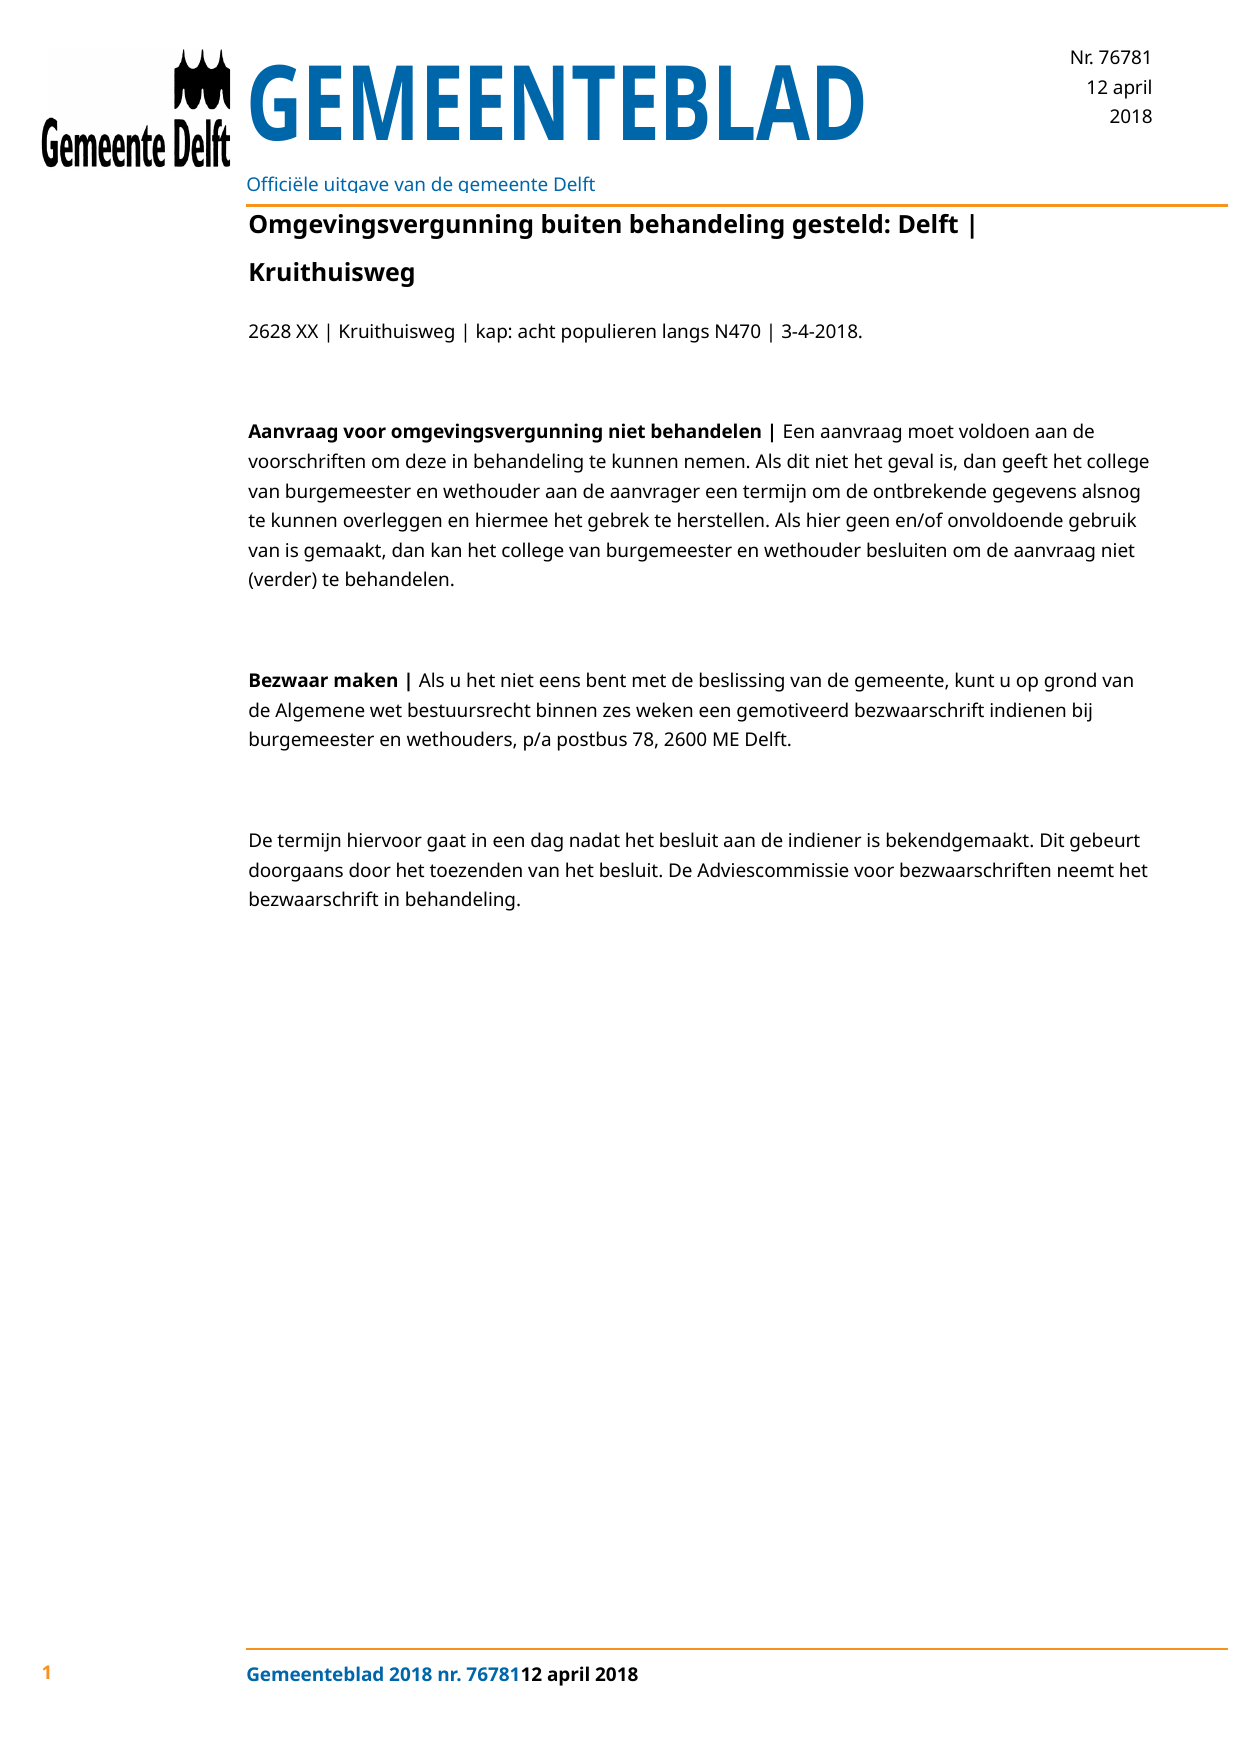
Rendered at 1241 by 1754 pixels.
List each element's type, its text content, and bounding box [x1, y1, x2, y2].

text De termijn hiervoor gaat in een dag nadat het besluit aan de indiener is bekendgemaakt. Dit gebeurt doorgaans door het toezenden van het besluit. De Adviescommissie voor bezwaarschriften neemt het bezwaarschrift in behandeling. [248, 827, 1152, 912]
picture [41, 47, 231, 172]
text Bezwaar maken | Als u het niet eens bent met de beslissing van de gemeente, kunt u op grond van de Algemene wet bestuursrecht binnen zes weken een gemotiveerd bezwaarschrift indienen bij burgemeester en wethouders, p/a postbus 78, 2600 ME Delft. [248, 667, 1152, 752]
text Aanvraag voor omgevingsvergunning niet behandelen | Een aanvraag moet voldoen aan de voorschriften om deze in behandeling te kunnen nemen. Als dit niet het geval is, dan geeft het college van burgemeester en wethouder aan de aanvrager een termijn om de ontbrekende gegevens alsnog te kunnen overleggen en hiermee het gebrek te herstellen. Als hier geen en/of onvoldoende gebruik van is gemaakt, dan kan het college van burgemeester en wethouder besluiten om de aanvraag niet (verder) te behandelen. [248, 419, 1152, 592]
text 2628 XX | Kruithuisweg | kap: acht populieren langs N470 | 3-4-2018. [248, 318, 1152, 344]
text Omgevingsvergunning buiten behandeling gesteld: Delft | Kruithuisweg [248, 207, 1152, 288]
